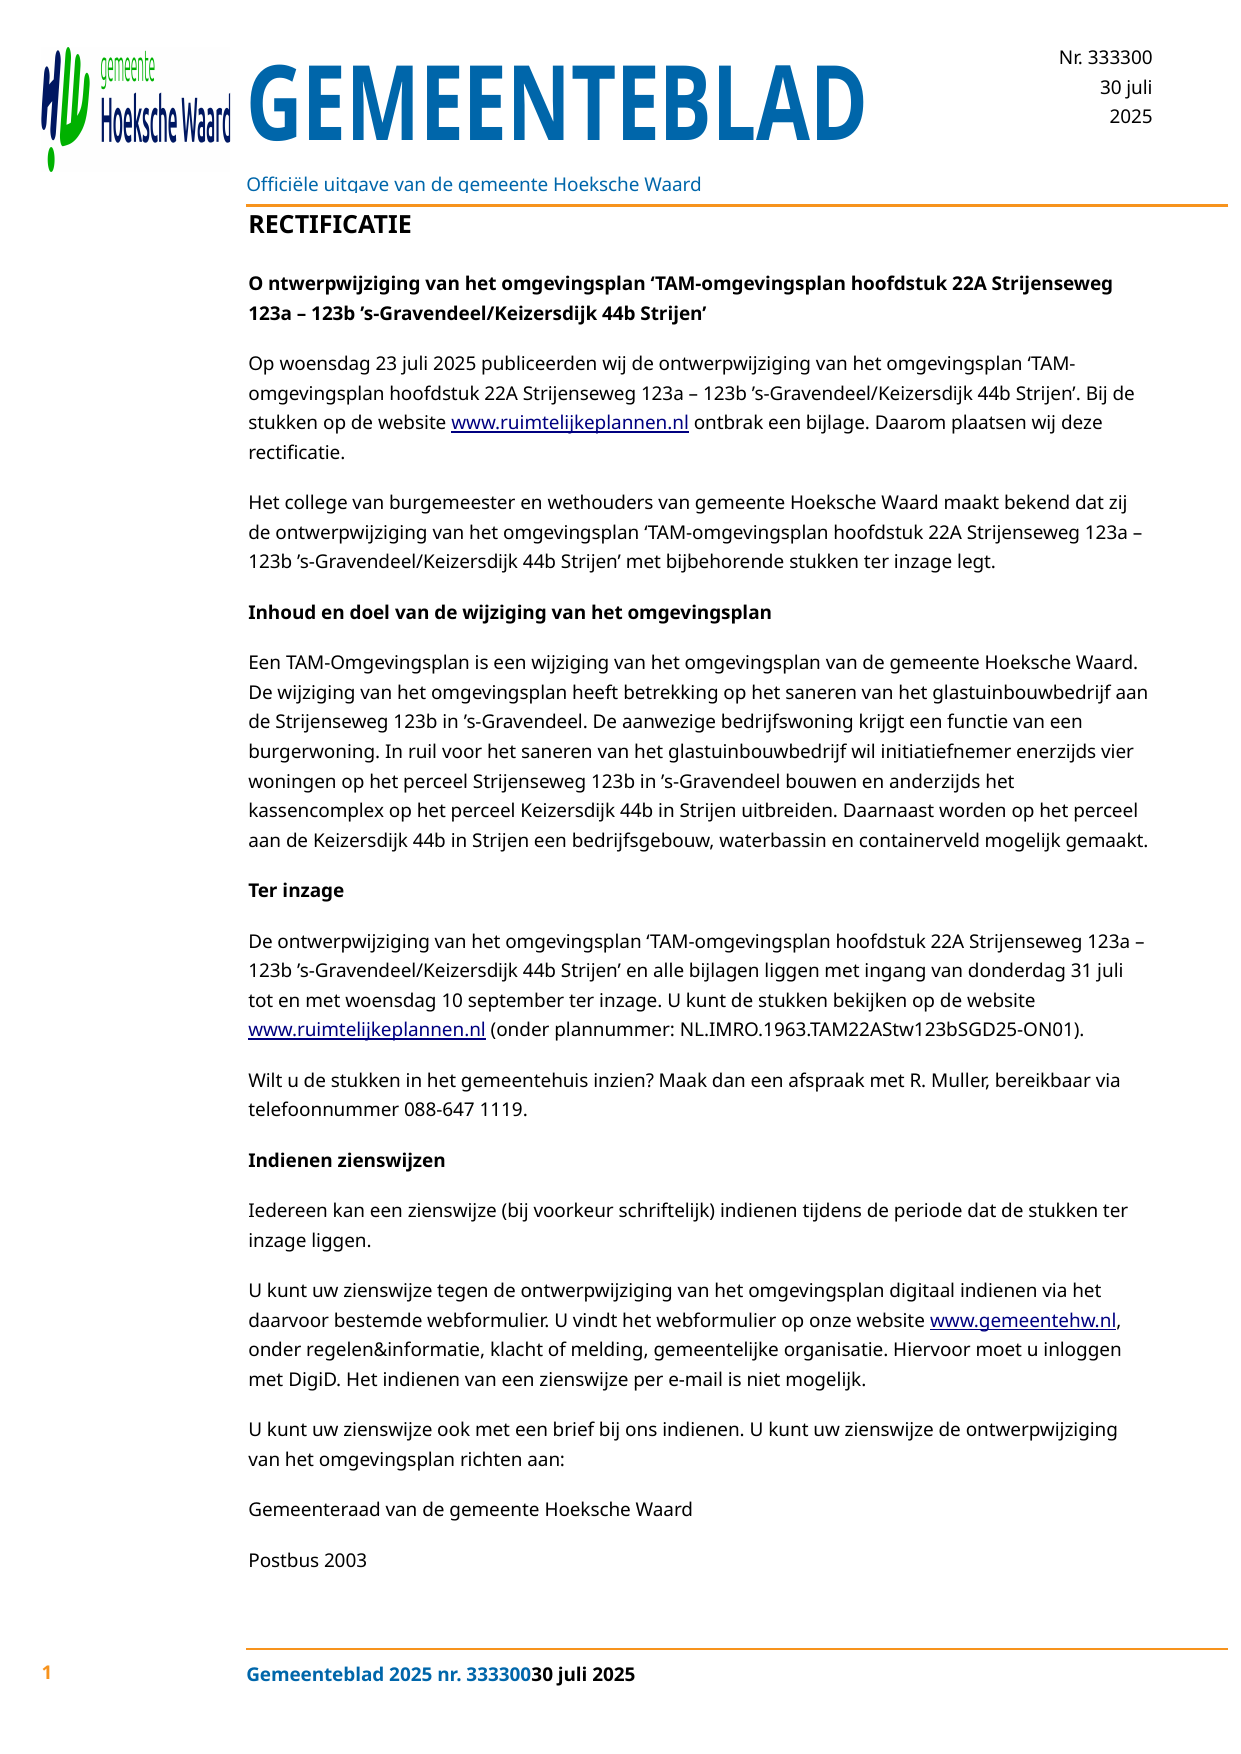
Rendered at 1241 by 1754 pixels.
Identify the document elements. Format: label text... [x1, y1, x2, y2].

text Postbus 2003 [248, 1547, 1152, 1573]
text Iedereen kan een zienswijze (bij voorkeur schriftelijk) indienen tijdens de periode dat de stukken ter inzage liggen. [248, 1197, 1152, 1253]
text Het college van burgemeester en wethouders van gemeente Hoeksche Waard maakt bekend dat zij de ontwerpwijziging van het omgevingsplan ‘TAM-omgevingsplan hoofdstuk 22A Strijenseweg 123a – 123b ’s-Gravendeel/Keizersdijk 44b Strijen’ met bijbehorende stukken ter inzage legt. [248, 489, 1152, 574]
text Gemeenteraad van de gemeente Hoeksche Waard [248, 1497, 1152, 1522]
text Indienen zienswijzen [248, 1147, 1152, 1173]
text Op woensdag 23 juli 2025 publiceerden wij de ontwerpwijziging van het omgevingsplan ‘TAM-omgevingsplan hoofdstuk 22A Strijenseweg 123a – 123b ’s-Gravendeel/Keizersdijk 44b Strijen’. Bij de stukken op de website www.ruimtelijkeplannen.nl ontbrak een bijlage. Daarom plaatsen wij deze rectificatie. [248, 350, 1152, 465]
text U kunt uw zienswijze ook met een brief bij ons indienen. U kunt uw zienswijze de ontwerpwijziging van het omgevingsplan richten aan: [248, 1417, 1152, 1472]
text Wilt u de stukken in het gemeentehuis inzien? Maak dan een afspraak met R. Muller, bereikbaar via telefoonnummer 088-647 1119. [248, 1067, 1152, 1122]
text U kunt uw zienswijze tegen de ontwerpwijziging van het omgevingsplan digitaal indienen via het daarvoor bestemde webformulier. U vindt het webformulier op onze website www.gemeentehw.nl, onder regelen&informatie, klacht of melding, gemeentelijke organisatie. Hiervoor moet u inloggen met DigiD. Het indienen van een zienswijze per e-mail is niet mogelijk. [248, 1277, 1152, 1392]
text RECTIFICATIE [248, 207, 1152, 241]
picture [41, 47, 231, 172]
text Inhoud en doel van de wijziging van het omgevingsplan [248, 599, 1152, 625]
text O ntwerpwijziging van het omgevingsplan ‘TAM-omgevingsplan hoofdstuk 22A Strijenseweg 123a – 123b ’s-Gravendeel/Keizersdijk 44b Strijen’ [248, 270, 1152, 326]
text De ontwerpwijziging van het omgevingsplan ‘TAM-omgevingsplan hoofdstuk 22A Strijenseweg 123a – 123b ’s-Gravendeel/Keizersdijk 44b Strijen’ en alle bijlagen liggen met ingang van donderdag 31 juli tot en met woensdag 10 september ter inzage. U kunt de stukken bekijken op de website www.ruimtelijkeplannen.nl (onder plannummer: NL.IMRO.1963.TAM22AStw123bSGD25-ON01). [248, 928, 1152, 1042]
text Ter inzage [248, 877, 1152, 903]
text Een TAM-Omgevingsplan is een wijziging van het omgevingsplan van de gemeente Hoeksche Waard. De wijziging van het omgevingsplan heeft betrekking op het saneren van het glastuinbouwbedrijf aan de Strijenseweg 123b in ’s-Gravendeel. De aanwezige bedrijfswoning krijgt een functie van een burgerwoning. In ruil voor het saneren van het glastuinbouwbedrijf wil initiatiefnemer enerzijds vier woningen op het perceel Strijenseweg 123b in ’s-Gravendeel bouwen en anderzijds het kassencomplex op het perceel Keizersdijk 44b in Strijen uitbreiden. Daarnaast worden op het perceel aan de Keizersdijk 44b in Strijen een bedrijfsgebouw, waterbassin en containerveld mogelijk gemaakt. [248, 649, 1152, 853]
